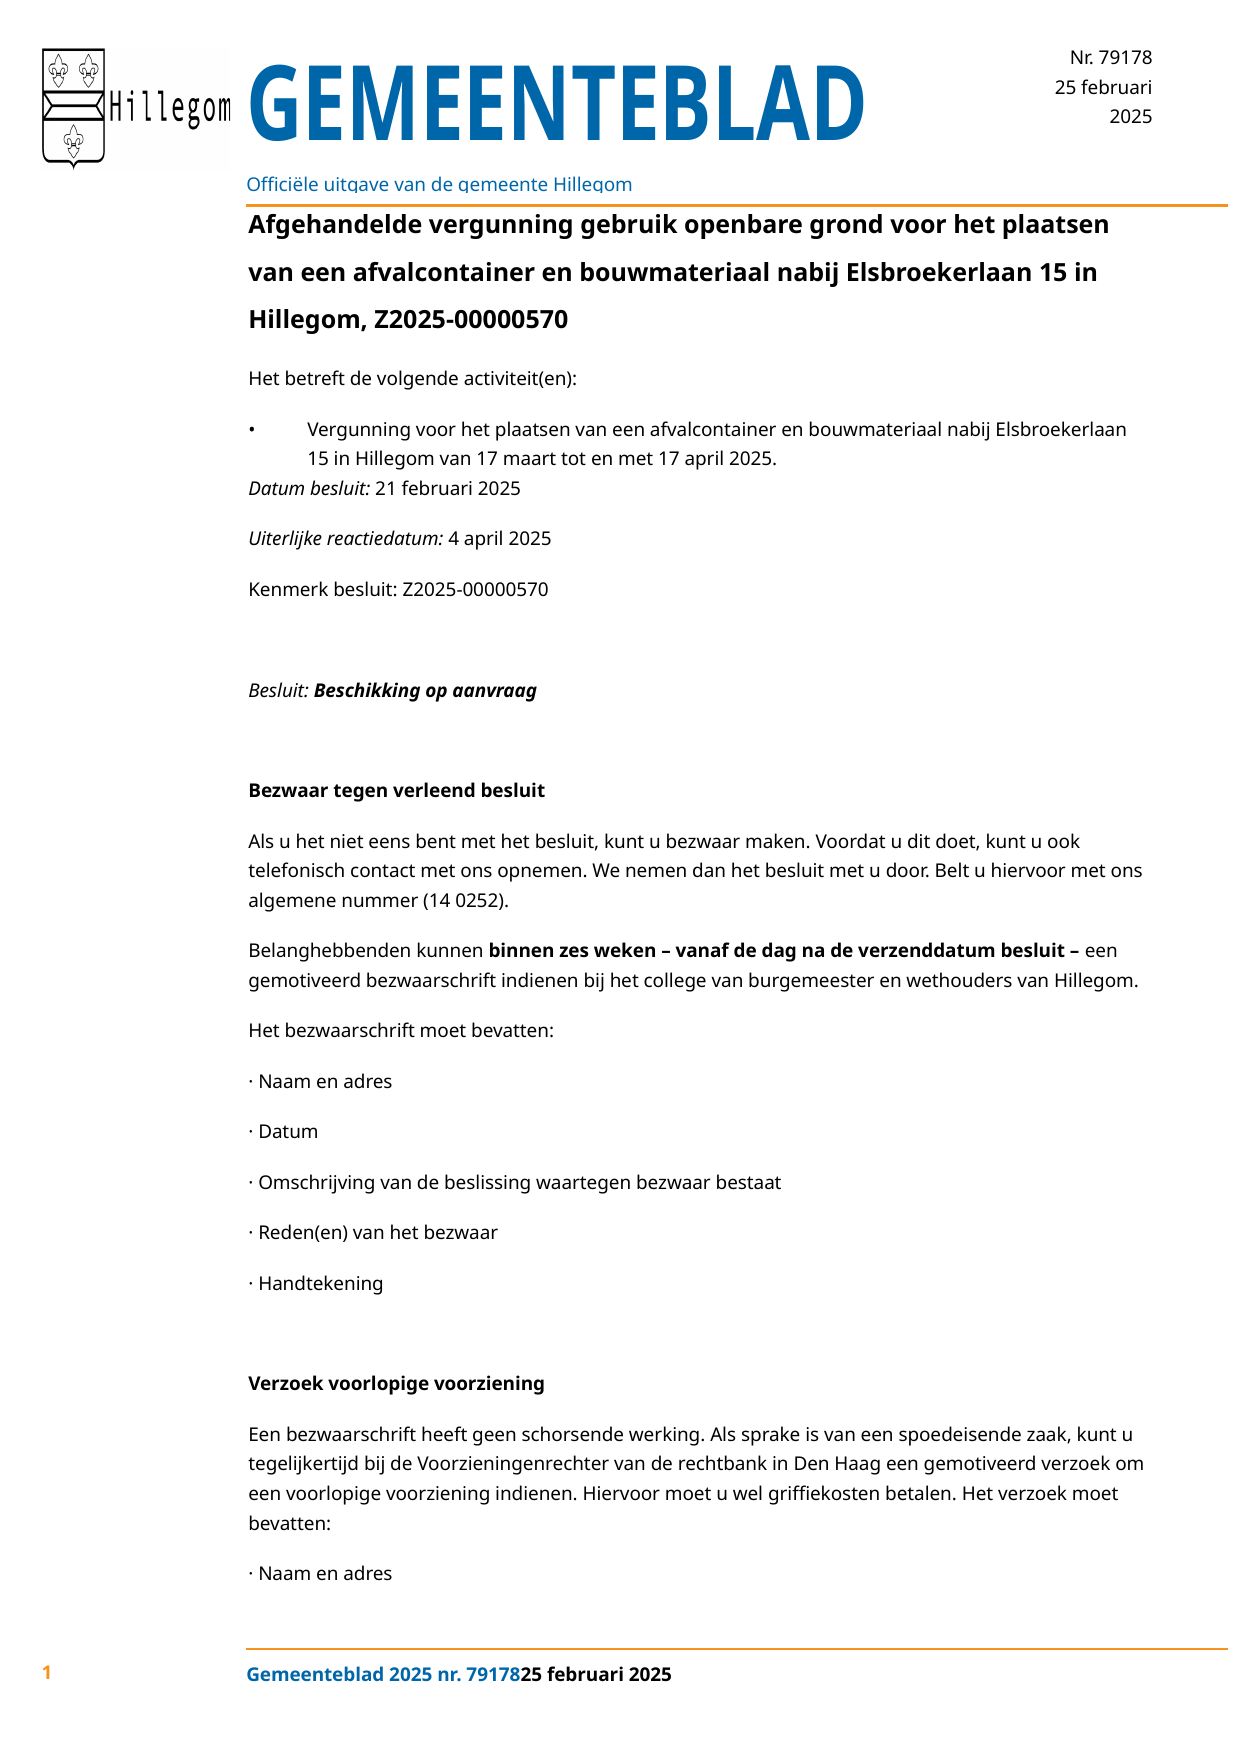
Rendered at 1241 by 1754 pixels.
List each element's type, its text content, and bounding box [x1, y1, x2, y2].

text · Naam en adres [248, 1560, 1152, 1586]
text Belanghebbenden kunnen binnen zes weken – vanaf de dag na de verzenddatum besluit – een gemotiveerd bezwaarschrift indienen bij het college van burgemeester en wethouders van Hillegom. [248, 938, 1152, 993]
text Verzoek voorlopige voorziening [248, 1371, 1152, 1396]
text · Handtekening [248, 1270, 1152, 1295]
text Datum besluit: 21 februari 2025 [248, 475, 1152, 501]
text Afgehandelde vergunning gebruik openbare grond voor het plaatsen van een afvalcontainer en bouwmateriaal nabij Elsbroekerlaan 15 in Hillegom, Z2025-00000570 [248, 207, 1152, 336]
text Uiterlijke reactiedatum: 4 april 2025 [248, 526, 1152, 551]
picture [41, 47, 231, 172]
text Kenmerk besluit: Z2025-00000570 [248, 576, 1152, 602]
text Bezwaar tegen verleend besluit [248, 778, 1152, 803]
text · Datum [248, 1118, 1152, 1144]
text · Reden(en) van het bezwaar [248, 1219, 1152, 1245]
text · Naam en adres [248, 1068, 1152, 1094]
text Het bezwaarschrift moet bevatten: [248, 1018, 1152, 1043]
text Het betreft de volgende activiteit(en): [248, 366, 1152, 391]
text Als u het niet eens bent met het besluit, kunt u bezwaar maken. Voordat u dit doet, kunt u ook telefonisch contact met ons opnemen. We nemen dan het besluit met u door. Belt u hiervoor met ons algemene nummer (14 0252). [248, 828, 1152, 913]
text Besluit: Beschikking op aanvraag [248, 677, 1152, 702]
list Vergunning voor het plaatsen van een afvalcontainer en bouwmateriaal nabij Elsbroekerlaan 15 in Hillegom van 17 maart tot en met 17 april 2025. [248, 416, 1152, 471]
text · Omschrijving van de beslissing waartegen bezwaar bestaat [248, 1169, 1152, 1194]
text Een bezwaarschrift heeft geen schorsende werking. Als sprake is van een spoedeisende zaak, kunt u tegelijkertijd bij de Voorzieningenrechter van de rechtbank in Den Haag een gemotiveerd verzoek om een voorlopige voorziening indienen. Hiervoor moet u wel griffiekosten betalen. Het verzoek moet bevatten: [248, 1421, 1152, 1535]
